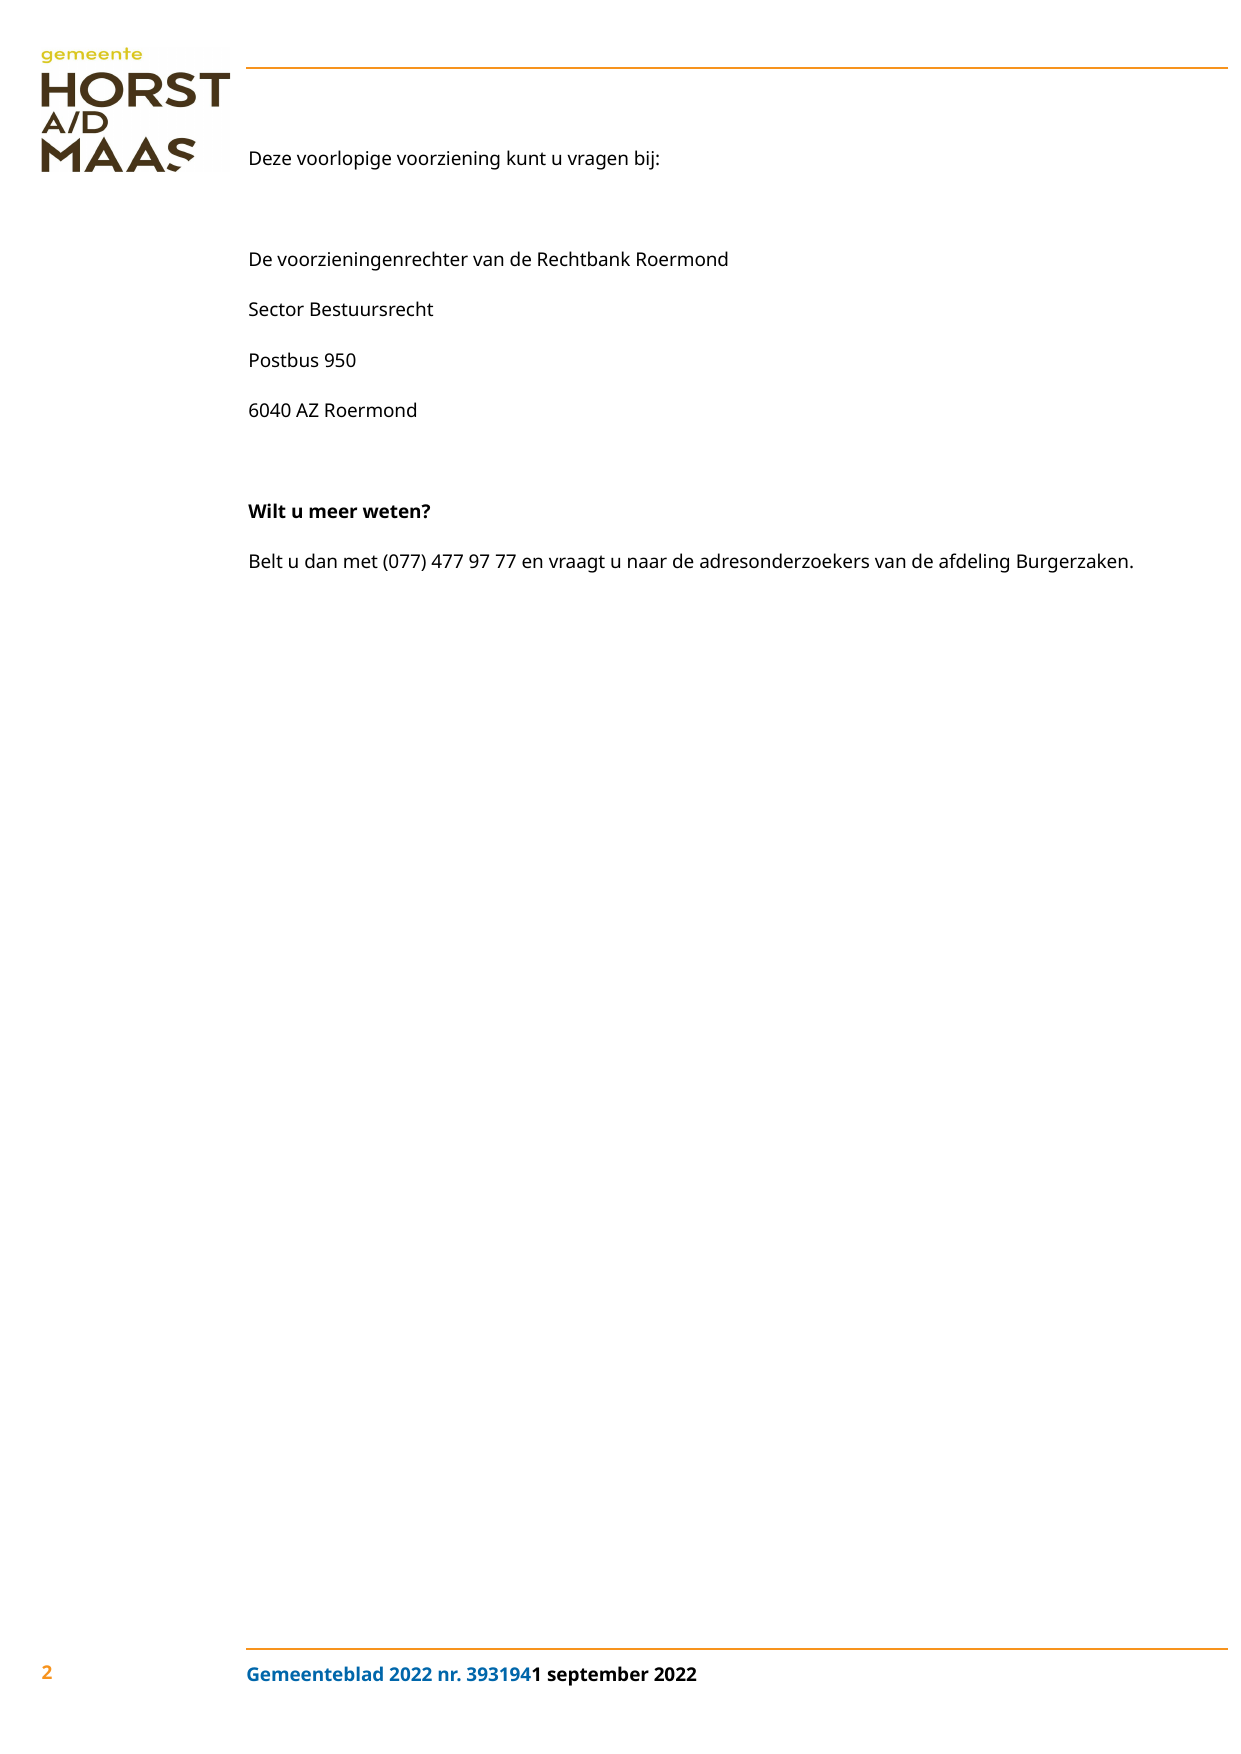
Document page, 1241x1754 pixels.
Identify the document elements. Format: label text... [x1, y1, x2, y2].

text Postbus 950 [248, 347, 1152, 373]
text Wilt u meer weten? [248, 498, 1152, 524]
text Belt u dan met (077) 477 97 77 en vraagt u naar de adresonderzoekers van de afdeling Burgerzaken. [248, 548, 1152, 574]
text Sector Bestuursrecht [248, 296, 1152, 322]
picture [41, 47, 231, 172]
text 6040 AZ Roermond [248, 397, 1152, 423]
text Deze voorlopige voorziening kunt u vragen bij: [248, 145, 1152, 171]
text De voorzieningenrechter van de Rechtbank Roermond [248, 246, 1152, 272]
